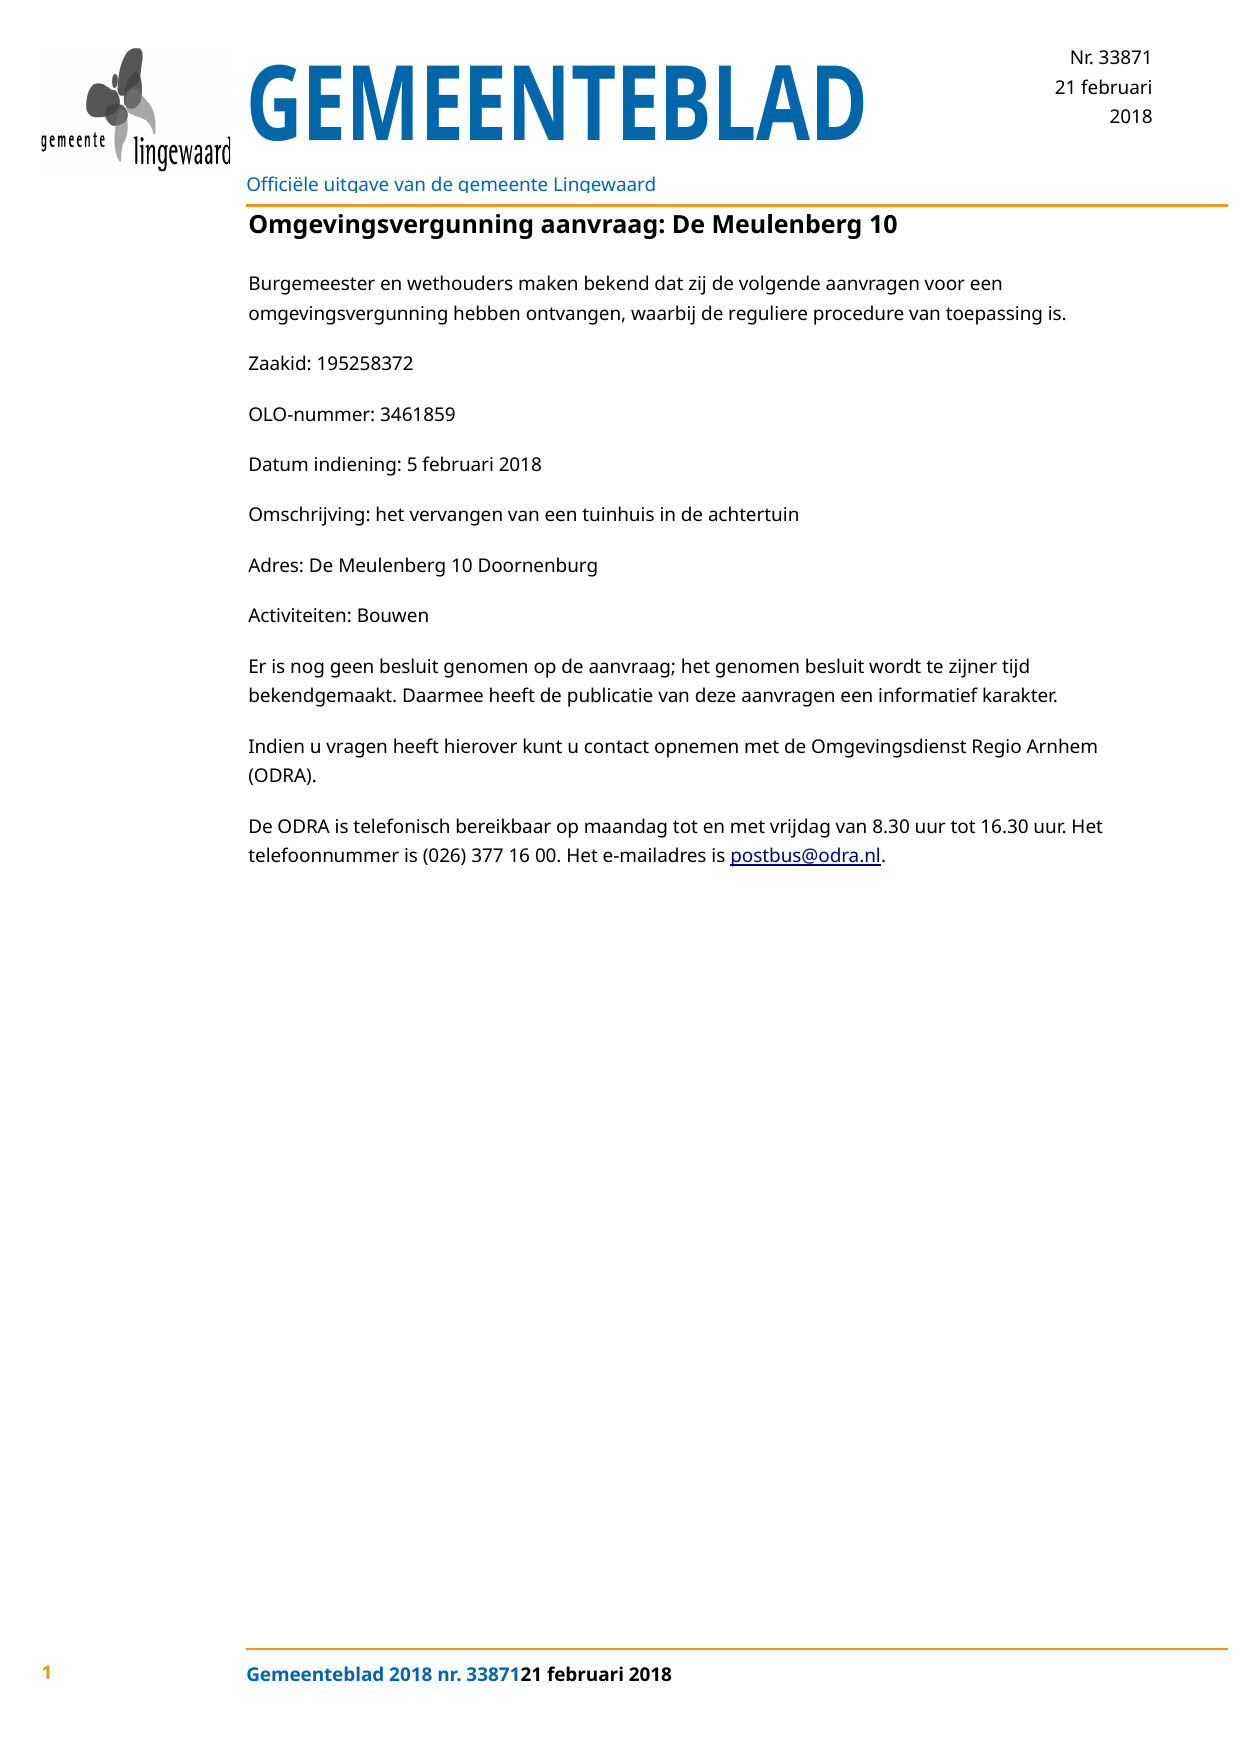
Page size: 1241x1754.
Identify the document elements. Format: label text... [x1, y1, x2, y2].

text Er is nog geen besluit genomen op de aanvraag; het genomen besluit wordt te zijner tijd bekendgemaakt. Daarmee heeft de publicatie van deze aanvragen een informatief karakter. [248, 653, 1152, 708]
text Activiteiten: Bouwen [248, 602, 1152, 628]
text Omgevingsvergunning aanvraag: De Meulenberg 10 [248, 207, 1152, 241]
text OLO-nummer: 3461859 [248, 401, 1152, 426]
text Adres: De Meulenberg 10 Doornenburg [248, 552, 1152, 578]
text Burgemeester en wethouders maken bekend dat zij de volgende aanvragen voor een omgevingsvergunning hebben ontvangen, waarbij de reguliere procedure van toepassing is. [248, 270, 1152, 326]
picture [41, 47, 231, 172]
text Datum indiening: 5 februari 2018 [248, 451, 1152, 477]
text Indien u vragen heeft hierover kunt u contact opnemen met de Omgevingsdienst Regio Arnhem (ODRA). [248, 733, 1152, 788]
text Zaakid: 195258372 [248, 350, 1152, 376]
text Omschrijving: het vervangen van een tuinhuis in de achtertuin [248, 502, 1152, 527]
text De ODRA is telefonisch bereikbaar op maandag tot en met vrijdag van 8.30 uur tot 16.30 uur. Het telefoonnummer is (026) 377 16 00. Het e-mailadres is postbus@odra.nl. [248, 813, 1152, 868]
